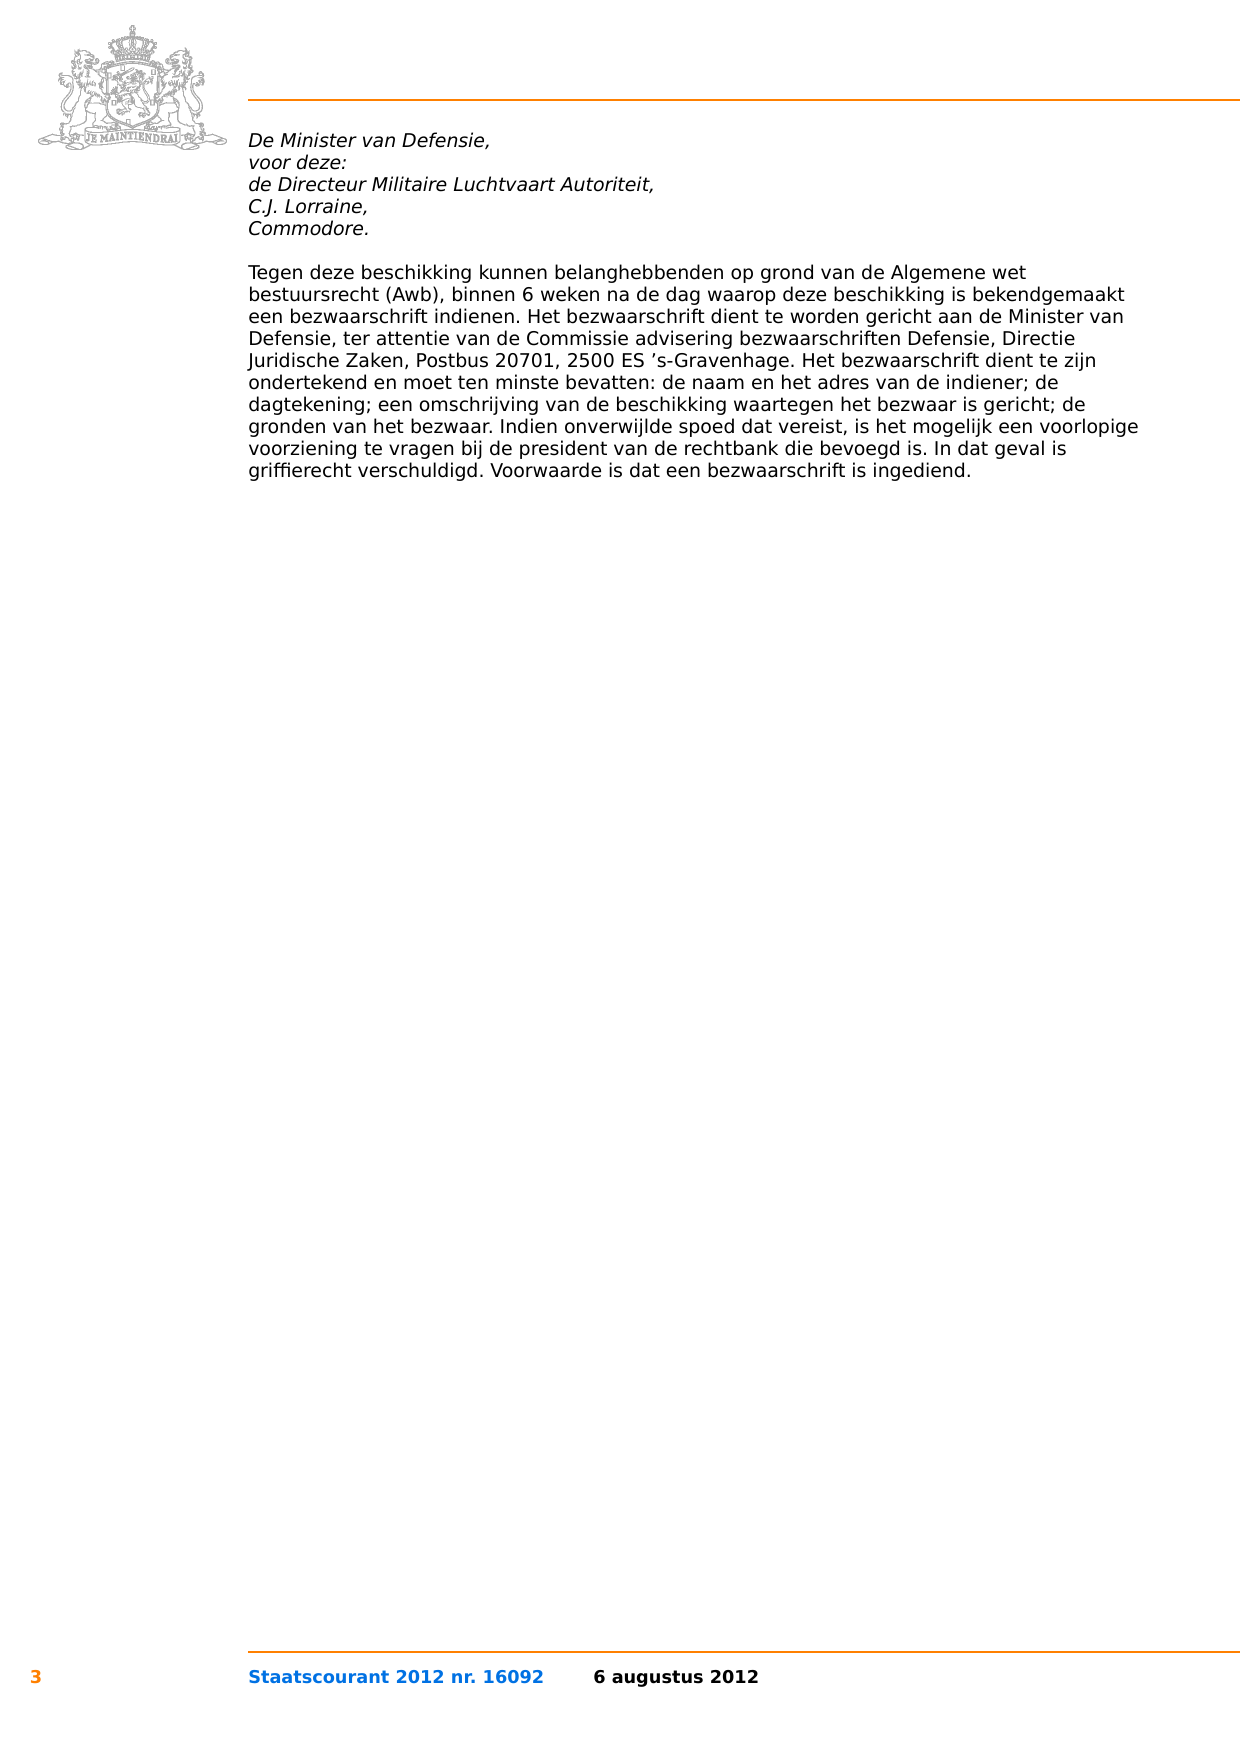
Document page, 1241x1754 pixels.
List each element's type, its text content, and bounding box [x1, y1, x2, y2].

text Tegen deze beschikking kunnen belanghebbenden op grond van de Algemene wet bestuursrecht (Awb), binnen 6 weken na de dag waarop deze beschikking is bekendgemaakt een bezwaarschrift indienen. Het bezwaarschrift dient te worden gericht aan de Minister van Defensie, ter attentie van de Commissie advisering bezwaarschriften Defensie, Directie Juridische Zaken, Postbus 20701, 2500 ES ’s-Gravenhage. Het bezwaarschrift dient te zijn ondertekend en moet ten minste bevatten: de naam en het adres van de indiener; de dagtekening; een omschrijving van de beschikking waartegen het bezwaar is gericht; de gronden van het bezwaar. Indien onverwijlde spoed dat vereist, is het mogelijk een voorlopige voorziening te vragen bij de president van de rechtbank die bevoegd is. In dat geval is griffierecht verschuldigd. Voorwaarde is dat een bezwaarschrift is ingediend. [248, 262, 1163, 481]
picture [38, 25, 227, 150]
text De Minister van Defensie, voor deze: de Directeur Militaire Luchtvaart Autoriteit, C.J. Lorraine, Commodore. [248, 130, 1163, 240]
